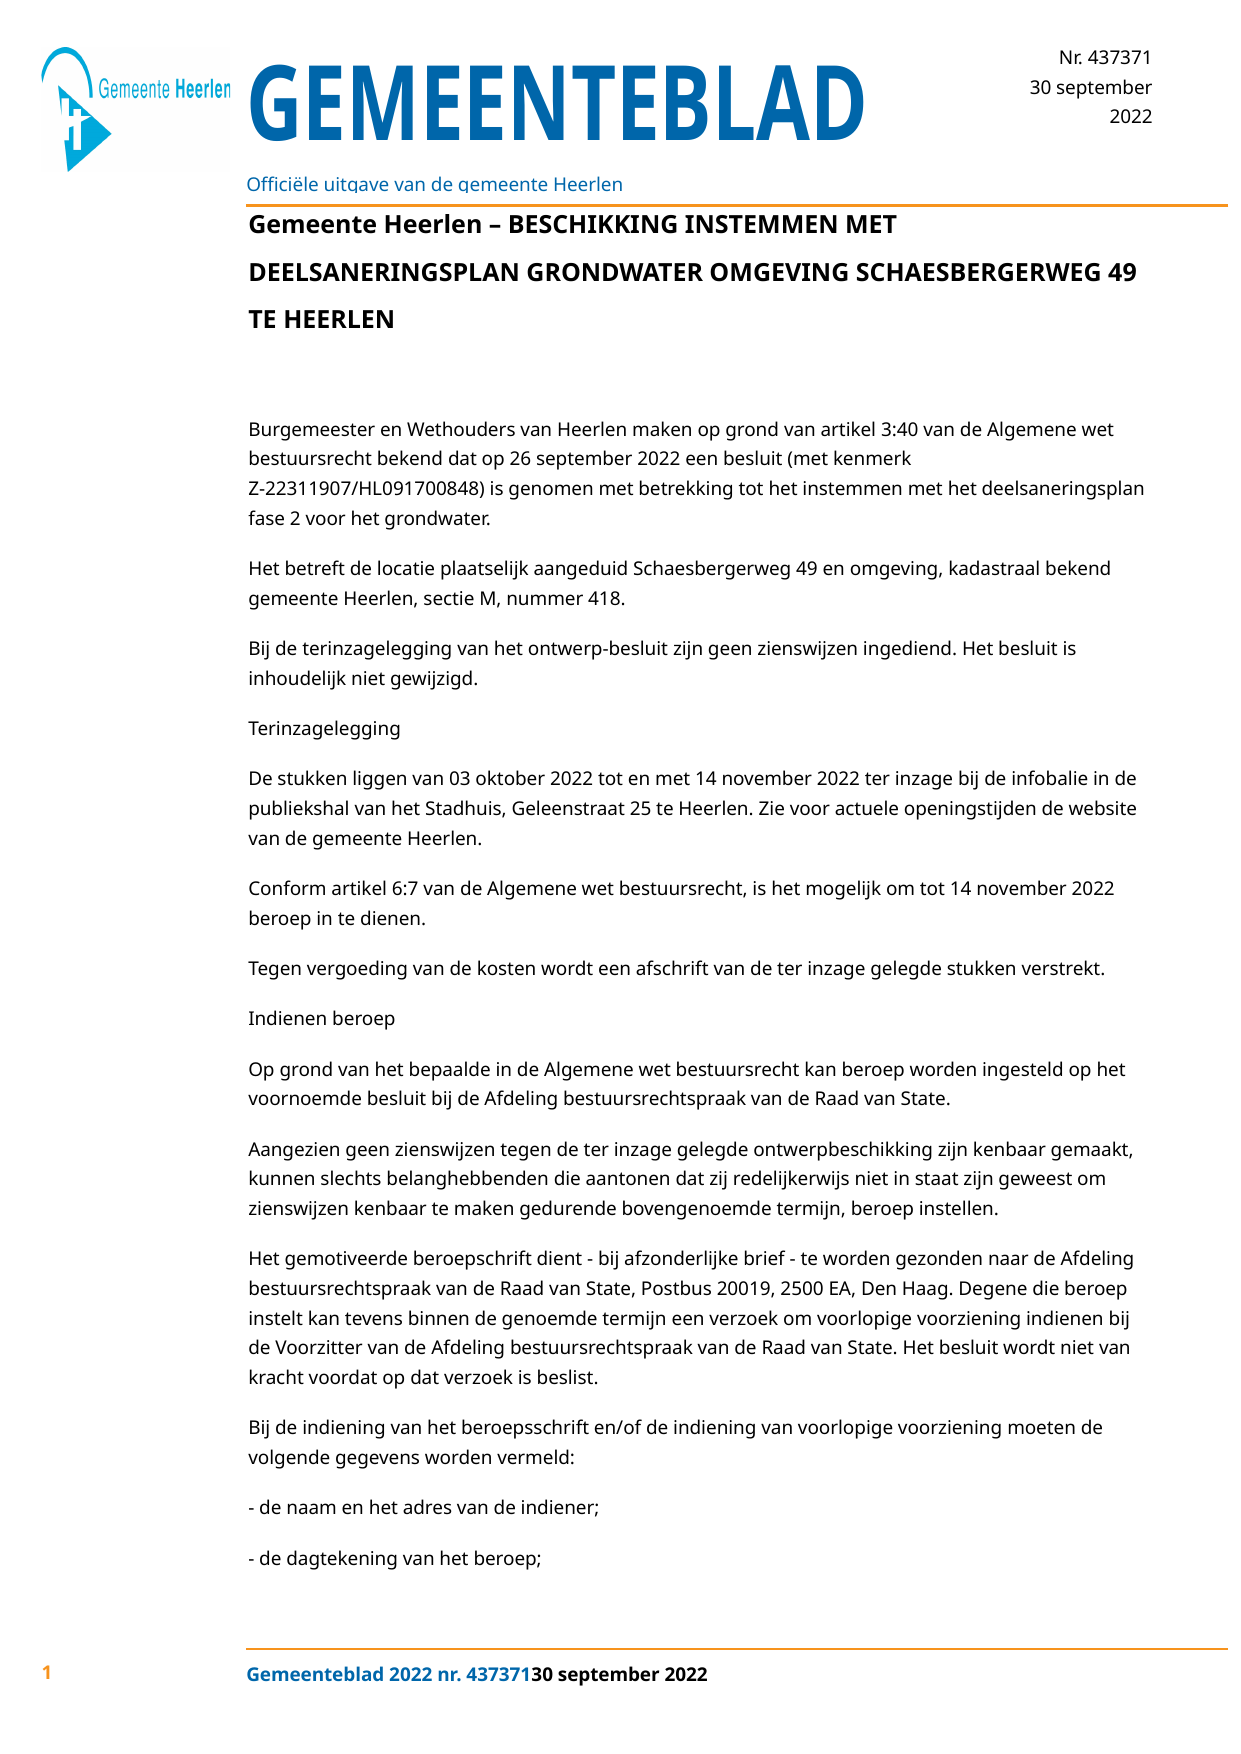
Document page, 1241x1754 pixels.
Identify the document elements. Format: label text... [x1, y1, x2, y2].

text Bij de indiening van het beroepsschrift en/of de indiening van voorlopige voorziening moeten de volgende gegevens worden vermeld: [248, 1414, 1152, 1469]
picture [41, 47, 59, 70]
picture [41, 47, 231, 172]
text Bij de terinzagelegging van het ontwerp-besluit zijn geen zienswijzen ingediend. Het besluit is inhoudelijk niet gewijzigd. [248, 635, 1152, 690]
text De stukken liggen van 03 oktober 2022 tot en met 14 november 2022 ter inzage bij de infobalie in de publiekshal van het Stadhuis, Geleenstraat 25 te Heerlen. Zie voor actuele openingstijden de website van de gemeente Heerlen. [248, 766, 1152, 850]
text - de dagtekening van het beroep; [248, 1545, 1152, 1570]
text Burgemeester en Wethouders van Heerlen maken op grond van artikel 3:40 van de Algemene wet bestuursrecht bekend dat op 26 september 2022 een besluit (met kenmerk Z-22311907/HL091700848) is genomen met betrekking tot het instemmen met het deelsaneringsplan fase 2 voor het grondwater. [248, 416, 1152, 530]
text Gemeente Heerlen – BESCHIKKING INSTEMMEN MET DEELSANERINGSPLAN GRONDWATER OMGEVING SCHAESBERGERWEG 49 TE HEERLEN [248, 207, 1152, 336]
text Het gemotiveerde beroepschrift dient - bij afzonderlijke brief - te worden gezonden naar de Afdeling bestuursrechtspraak van de Raad van State, Postbus 20019, 2500 EA, Den Haag. Degene die beroep instelt kan tevens binnen de genoemde termijn een verzoek om voorlopige voorziening indienen bij de Voorzitter van de Afdeling bestuursrechtspraak van de Raad van State. Het besluit wordt niet van kracht voordat op dat verzoek is beslist. [248, 1246, 1152, 1389]
text Aangezien geen zienswijzen tegen de ter inzage gelegde ontwerpbeschikking zijn kenbaar gemaakt, kunnen slechts belanghebbenden die aantonen dat zij redelijkerwijs niet in staat zijn geweest om zienswijzen kenbaar te maken gedurende bovengenoemde termijn, beroep instellen. [248, 1136, 1152, 1221]
text Indienen beroep [248, 1006, 1152, 1031]
text - de naam en het adres van de indiener; [248, 1494, 1152, 1520]
text Conform artikel 6:7 van de Algemene wet bestuursrecht, is het mogelijk om tot 14 november 2022 beroep in te dienen. [248, 875, 1152, 930]
text Het betreft de locatie plaatselijk aangeduid Schaesbergerweg 49 en omgeving, kadastraal bekend gemeente Heerlen, sectie M, nummer 418. [248, 555, 1152, 610]
text Tegen vergoeding van de kosten wordt een afschrift van de ter inzage gelegde stukken verstrekt. [248, 955, 1152, 981]
text Terinzagelegging [248, 715, 1152, 741]
text Op grond van het bepaalde in de Algemene wet bestuursrecht kan beroep worden ingesteld op het voornoemde besluit bij de Afdeling bestuursrechtspraak van de Raad van State. [248, 1056, 1152, 1111]
